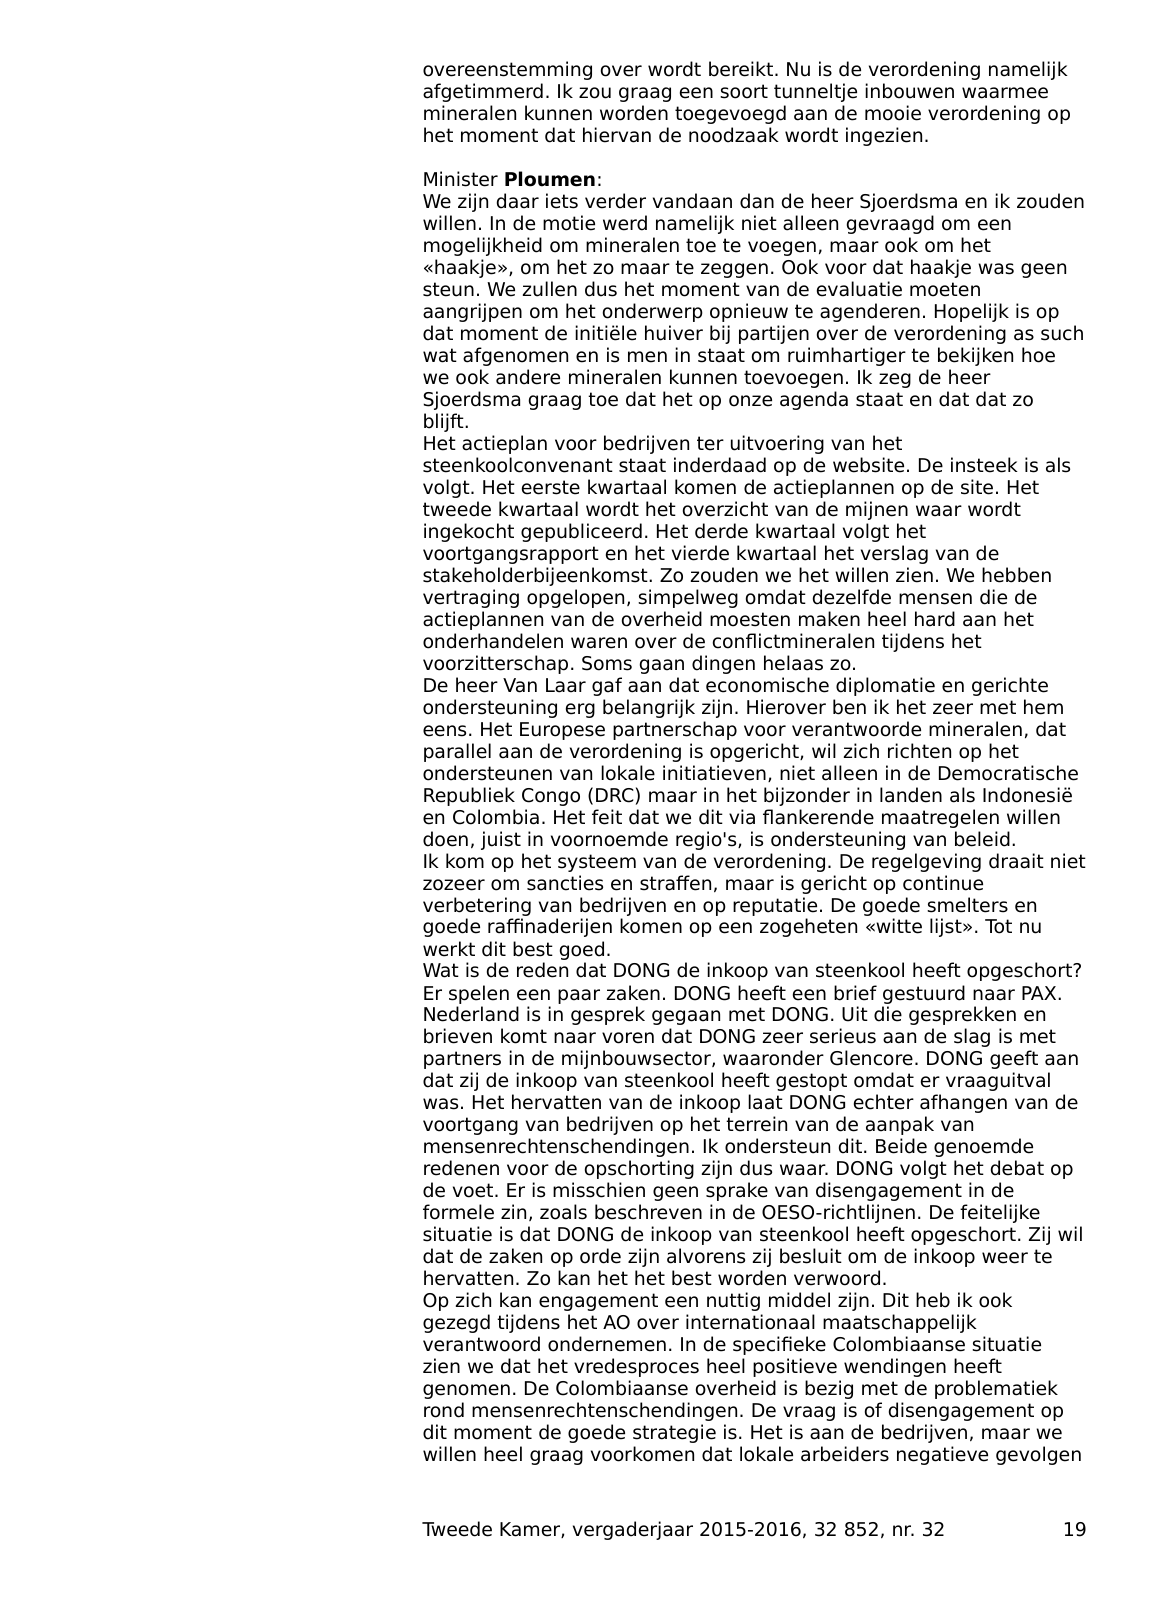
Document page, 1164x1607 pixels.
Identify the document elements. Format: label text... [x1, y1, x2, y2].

text Op zich kan engagement een nuttig middel zijn. Dit heb ik ook gezegd tijdens het AO over internationaal maatschappelijk verantwoord ondernemen. In de specifieke Colombiaanse situatie zien we dat het vredesproces heel positieve wendingen heeft genomen. De Colombiaanse overheid is bezig met de problematiek rond mensenrechtenschendingen. De vraag is of disengagement op dit moment de goede strategie is. Het is aan de bedrijven, maar we willen heel graag voorkomen dat lokale arbeiders negatieve gevolgen [422, 1290, 1087, 1466]
text overeenstemming over wordt bereikt. Nu is de verordening namelijk afgetimmerd. Ik zou graag een soort tunneltje inbouwen waarmee mineralen kunnen worden toegevoegd aan de mooie verordening op het moment dat hiervan de noodzaak wordt ingezien. [422, 59, 1087, 147]
text Ik kom op het systeem van de verordening. De regelgeving draait niet zozeer om sancties en straffen, maar is gericht op continue verbetering van bedrijven en op reputatie. De goede smelters en goede raffinaderijen komen op een zogeheten «witte lijst». Tot nu werkt dit best goed. [422, 851, 1087, 960]
text De heer Van Laar gaf aan dat economische diplomatie en gerichte ondersteuning erg belangrijk zijn. Hierover ben ik het zeer met hem eens. Het Europese partnerschap voor verantwoorde mineralen, dat parallel aan de verordening is opgericht, wil zich richten op het ondersteunen van lokale initiatieven, niet alleen in de Democratische Republiek Congo (DRC) maar in het bijzonder in landen als Indonesië en Colombia. Het feit dat we dit via flankerende maatregelen willen doen, juist in voornoemde regio's, is ondersteuning van beleid. [422, 675, 1087, 851]
text Minister Ploumen: [422, 169, 1087, 191]
text Wat is de reden dat DONG de inkoop van steenkool heeft opgeschort? Er spelen een paar zaken. DONG heeft een brief gestuurd naar PAX. Nederland is in gesprek gegaan met DONG. Uit die gesprekken en brieven komt naar voren dat DONG zeer serieus aan de slag is met partners in de mijnbouwsector, waaronder Glencore. DONG geeft aan dat zij de inkoop van steenkool heeft gestopt omdat er vraaguitval was. Het hervatten van de inkoop laat DONG echter afhangen van de voortgang van bedrijven op het terrein van de aanpak van mensenrechtenschendingen. Ik ondersteun dit. Beide genoemde redenen voor de opschorting zijn dus waar. DONG volgt het debat op de voet. Er is misschien geen sprake van disengagement in de formele zin, zoals beschreven in de OESO-richtlijnen. De feitelijke situatie is dat DONG de inkoop van steenkool heeft opgeschort. Zij wil dat de zaken op orde zijn alvorens zij besluit om de inkoop weer te hervatten. Zo kan het het best worden verwoord. [422, 960, 1087, 1290]
text We zijn daar iets verder vandaan dan de heer Sjoerdsma en ik zouden willen. In de motie werd namelijk niet alleen gevraagd om een mogelijkheid om mineralen toe te voegen, maar ook om het «haakje», om het zo maar te zeggen. Ook voor dat haakje was geen steun. We zullen dus het moment van de evaluatie moeten aangrijpen om het onderwerp opnieuw te agenderen. Hopelijk is op dat moment de initiële huiver bij partijen over de verordening as such wat afgenomen en is men in staat om ruimhartiger te bekijken hoe we ook andere mineralen kunnen toevoegen. Ik zeg de heer Sjoerdsma graag toe dat het op onze agenda staat en dat dat zo blijft. [422, 191, 1087, 433]
text Het actieplan voor bedrijven ter uitvoering van het steenkoolconvenant staat inderdaad op de website. De insteek is als volgt. Het eerste kwartaal komen de actieplannen op de site. Het tweede kwartaal wordt het overzicht van de mijnen waar wordt ingekocht gepubliceerd. Het derde kwartaal volgt het voortgangsrapport en het vierde kwartaal het verslag van de stakeholderbijeenkomst. Zo zouden we het willen zien. We hebben vertraging opgelopen, simpelweg omdat dezelfde mensen die de actieplannen van de overheid moesten maken heel hard aan het onderhandelen waren over de conflictmineralen tijdens het voorzitterschap. Soms gaan dingen helaas zo. [422, 433, 1087, 675]
